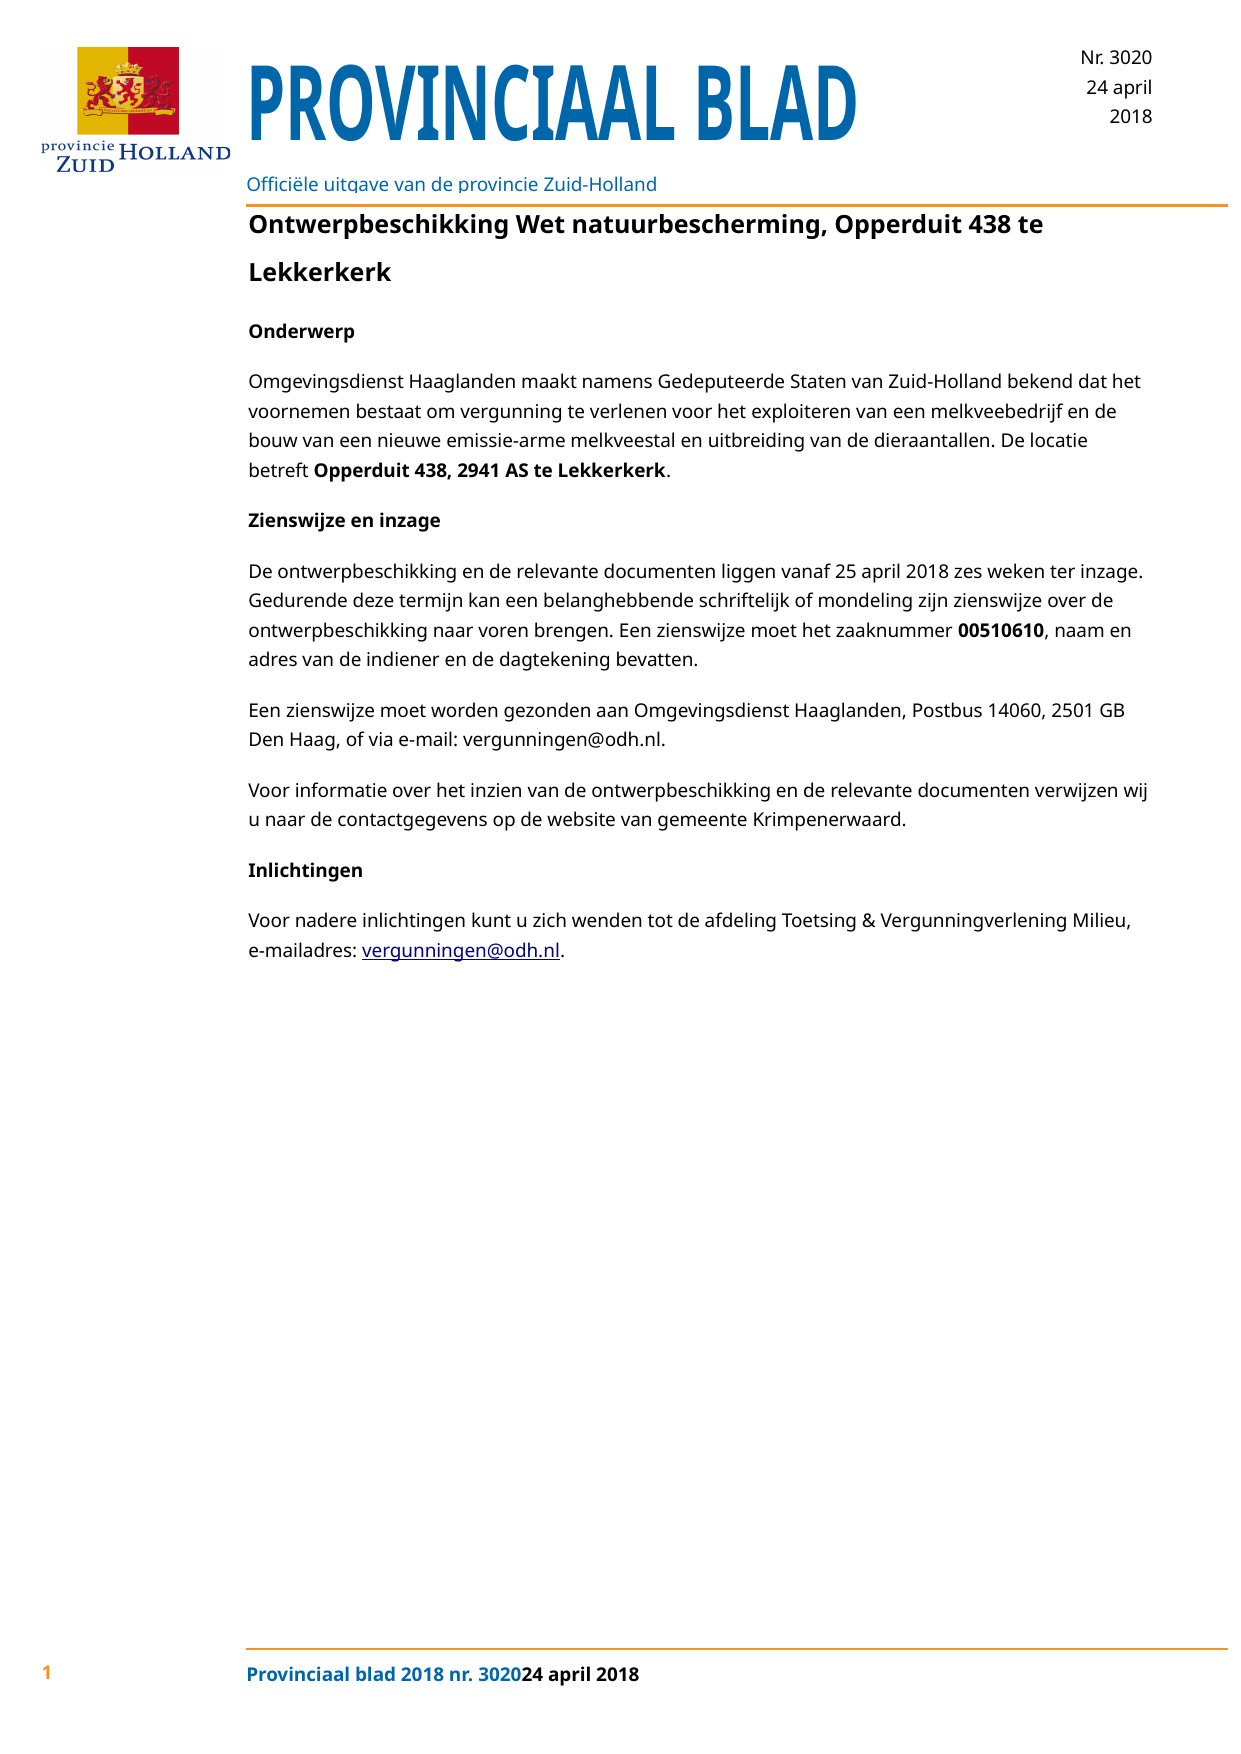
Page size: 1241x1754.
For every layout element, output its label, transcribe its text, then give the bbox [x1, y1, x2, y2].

text Onderwerp [248, 318, 1152, 344]
text Inlichtingen [248, 857, 1152, 883]
picture [41, 47, 231, 172]
text Omgevingsdienst Haaglanden maakt namens Gedeputeerde Staten van Zuid-Holland bekend dat het voornemen bestaat om vergunning te verlenen voor het exploiteren van een melkveebedrijf en de bouw van een nieuwe emissie-arme melkveestal en uitbreiding van de dieraantallen. De locatie betreft Opperduit 438, 2941 AS te Lekkerkerk. [248, 368, 1152, 483]
text De ontwerpbeschikking en de relevante documenten liggen vanaf 25 april 2018 zes weken ter inzage. Gedurende deze termijn kan een belanghebbende schriftelijk of mondeling zijn zienswijze over de ontwerpbeschikking naar voren brengen. Een zienswijze moet het zaaknummer 00510610, naam en adres van de indiener en de dagtekening bevatten. [248, 558, 1152, 672]
text Voor informatie over het inzien van de ontwerpbeschikking en de relevante documenten verwijzen wij u naar de contactgegevens op de website van gemeente Krimpenerwaard. [248, 777, 1152, 832]
text Een zienswijze moet worden gezonden aan Omgevingsdienst Haaglanden, Postbus 14060, 2501 GB Den Haag, of via e-mail: vergunningen@odh.nl. [248, 697, 1152, 752]
text Voor nadere inlichtingen kunt u zich wenden tot de afdeling Toetsing & Vergunningverlening Milieu, e-mailadres: vergunningen@odh.nl. [248, 907, 1152, 963]
text Zienswijze en inzage [248, 507, 1152, 533]
text Ontwerpbeschikking Wet natuurbescherming, Opperduit 438 te Lekkerkerk [248, 207, 1152, 288]
